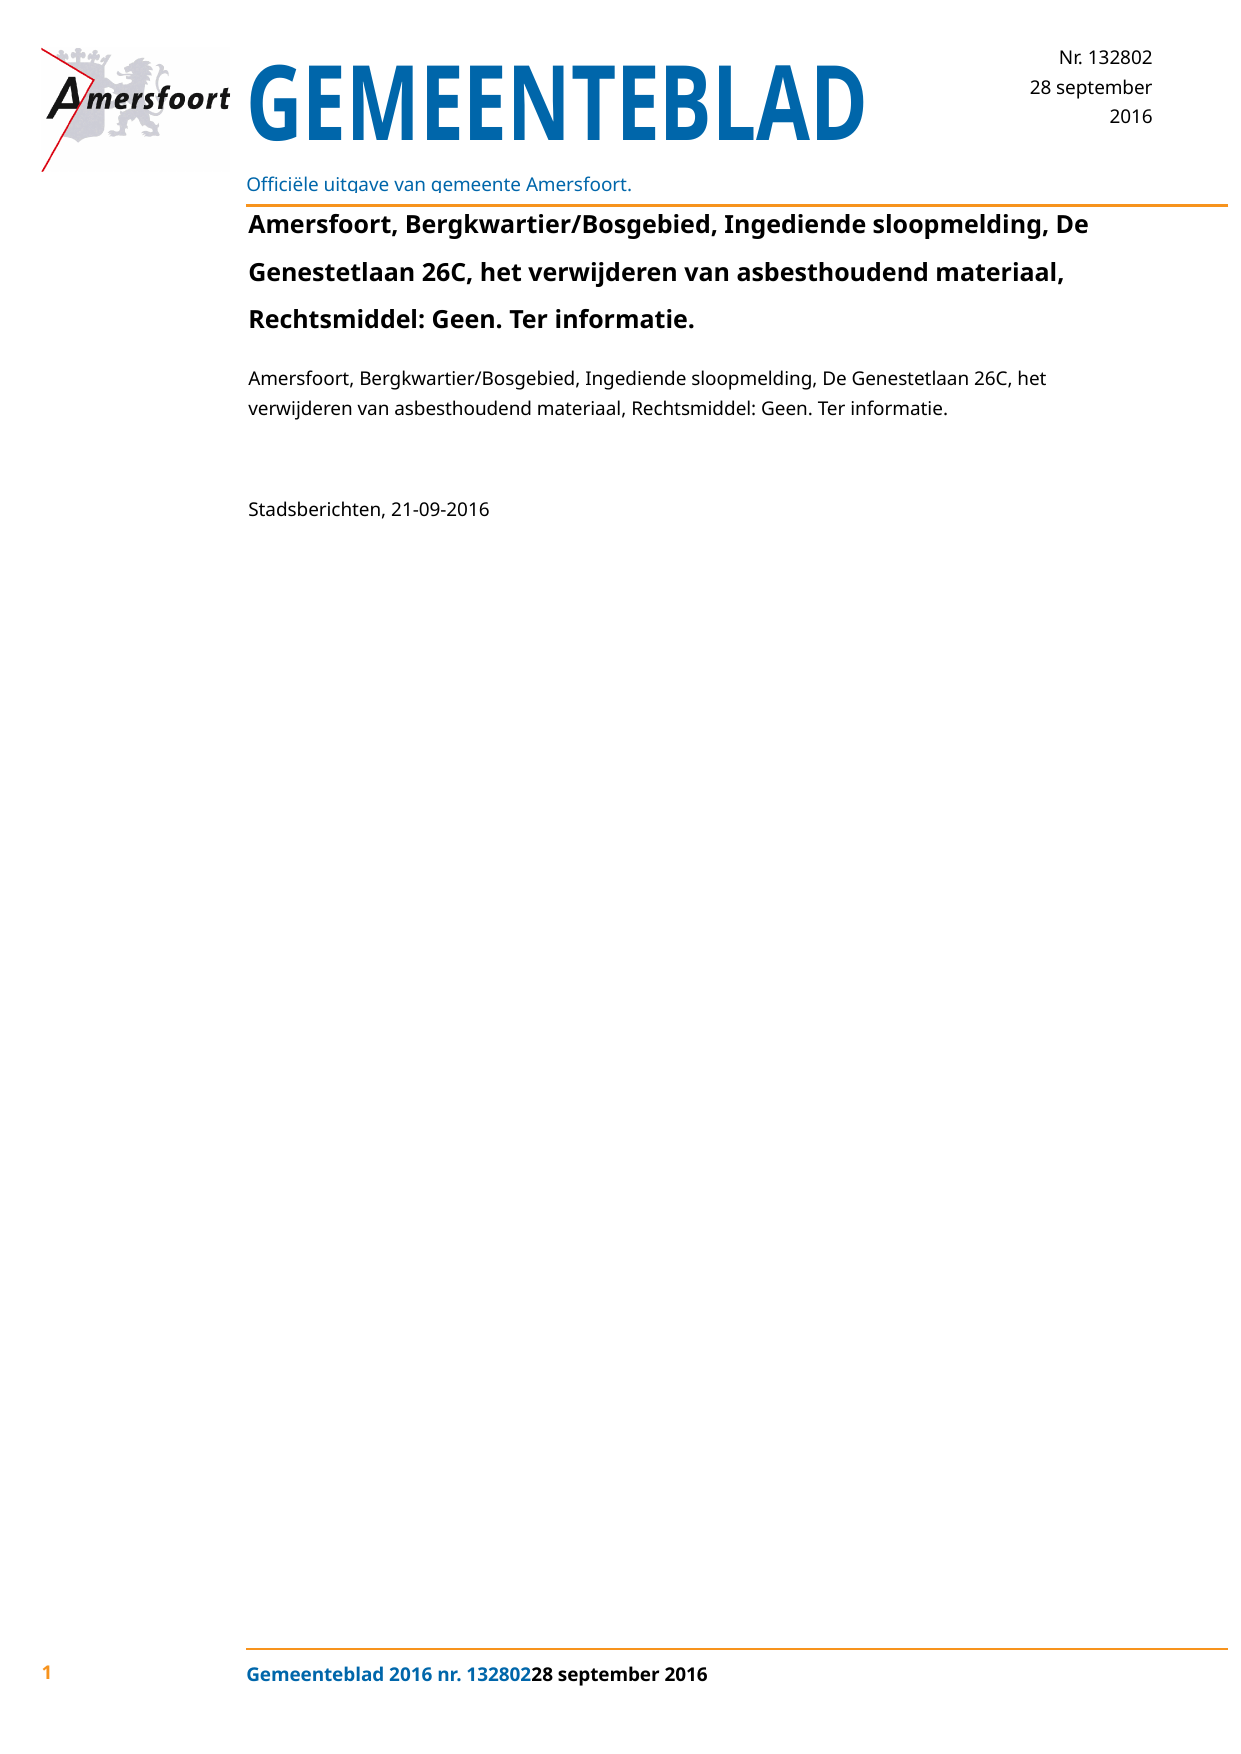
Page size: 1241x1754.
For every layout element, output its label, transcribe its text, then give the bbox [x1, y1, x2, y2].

text Amersfoort, Bergkwartier/Bosgebied, Ingediende sloopmelding, De Genestetlaan 26C, het verwijderen van asbesthoudend materiaal, Rechtsmiddel: Geen. Ter informatie. [248, 207, 1152, 336]
text Amersfoort, Bergkwartier/Bosgebied, Ingediende sloopmelding, De Genestetlaan 26C, het verwijderen van asbesthoudend materiaal, Rechtsmiddel: Geen. Ter informatie. [248, 366, 1152, 421]
picture [41, 47, 231, 172]
text Stadsberichten, 21-09-2016 [248, 496, 1152, 522]
